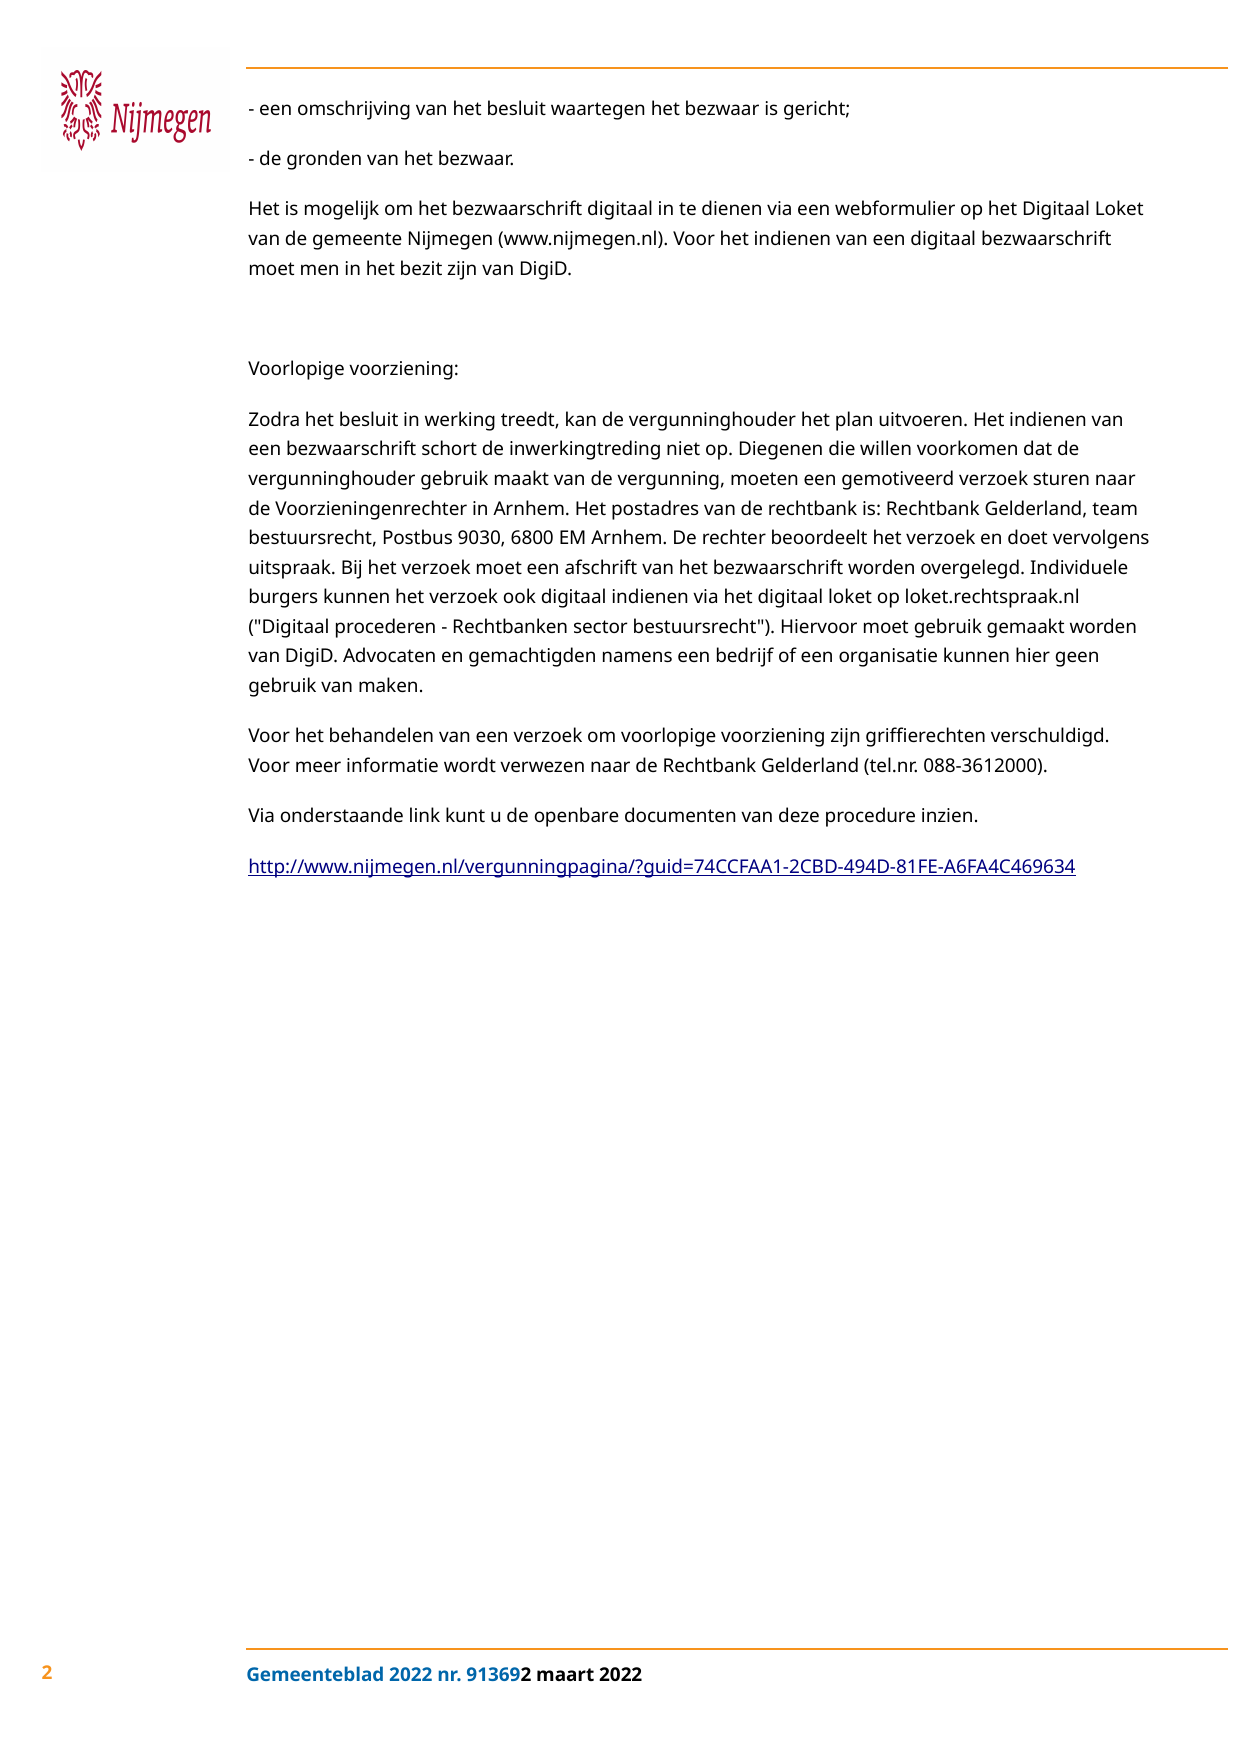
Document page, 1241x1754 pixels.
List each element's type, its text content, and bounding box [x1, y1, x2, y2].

picture [41, 47, 231, 172]
text - een omschrijving van het besluit waartegen het bezwaar is gericht; [248, 95, 1152, 121]
text Zodra het besluit in werking treedt, kan de vergunninghouder het plan uitvoeren. Het indienen van een bezwaarschrift schort de inwerkingtreding niet op. Diegenen die willen voorkomen dat de vergunninghouder gebruik maakt van de vergunning, moeten een gemotiveerd verzoek sturen naar de Voorzieningenrechter in Arnhem. Het postadres van de rechtbank is: Rechtbank Gelderland, team bestuursrecht, Postbus 9030, 6800 EM Arnhem. De rechter beoordeelt het verzoek en doet vervolgens uitspraak. Bij het verzoek moet een afschrift van het bezwaarschrift worden overgelegd. Individuele burgers kunnen het verzoek ook digitaal indienen via het digitaal loket op loket.rechtspraak.nl ("Digitaal procederen - Rechtbanken sector bestuursrecht"). Hiervoor moet gebruik gemaakt worden van DigiD. Advocaten en gemachtigden namens een bedrijf of een organisatie kunnen hier geen gebruik van maken. [248, 406, 1152, 698]
text http://www.nijmegen.nl/vergunningpagina/?guid=74CCFAA1-2CBD-494D-81FE-A6FA4C469634 [248, 853, 1152, 879]
text Voorlopige voorziening: [248, 356, 1152, 381]
text Via onderstaande link kunt u de openbare documenten van deze procedure inzien. [248, 803, 1152, 828]
text Voor het behandelen van een verzoek om voorlopige voorziening zijn griffierechten verschuldigd. Voor meer informatie wordt verwezen naar de Rechtbank Gelderland (tel.nr. 088-3612000). [248, 723, 1152, 778]
text - de gronden van het bezwaar. [248, 145, 1152, 171]
text Het is mogelijk om het bezwaarschrift digitaal in te dienen via een webformulier op het Digitaal Loket van de gemeente Nijmegen (www.nijmegen.nl). Voor het indienen van een digitaal bezwaarschrift moet men in het bezit zijn van DigiD. [248, 196, 1152, 281]
